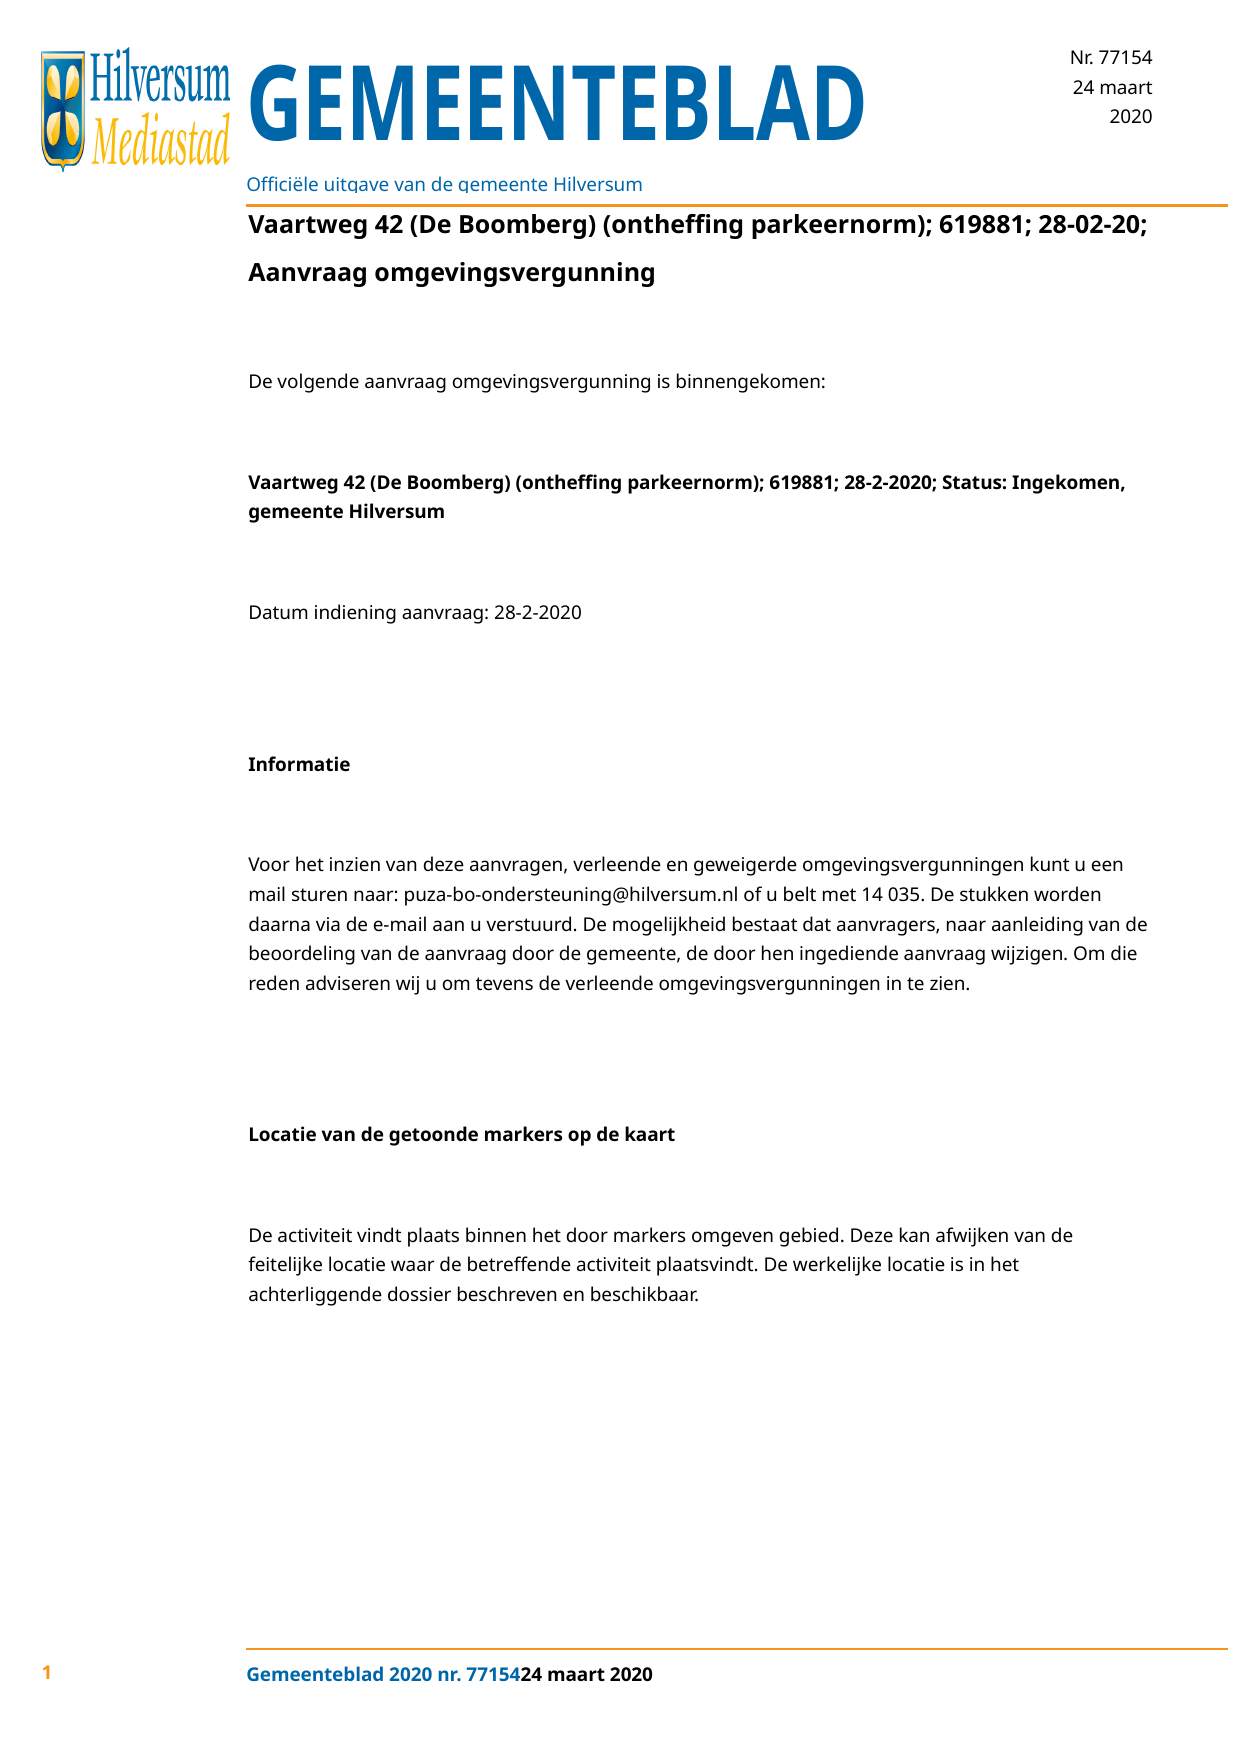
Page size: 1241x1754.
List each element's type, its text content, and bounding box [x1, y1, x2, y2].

picture [41, 47, 231, 172]
text Vaartweg 42 (De Boomberg) (ontheffing parkeernorm); 619881; 28-02-20; Aanvraag omgevingsvergunning [248, 207, 1152, 288]
text Vaartweg 42 (De Boomberg) (ontheffing parkeernorm); 619881; 28-2-2020; Status: Ingekomen, gemeente Hilversum [248, 469, 1152, 524]
text De activiteit vindt plaats binnen het door markers omgeven gebied. Deze kan afwijken van de feitelijke locatie waar de betreffende activiteit plaatsvindt. De werkelijke locatie is in het achterliggende dossier beschreven en beschikbaar. [248, 1222, 1152, 1307]
text Datum indiening aanvraag: 28-2-2020 [248, 599, 1152, 625]
text Voor het inzien van deze aanvragen, verleende en geweigerde omgevingsvergunningen kunt u een mail sturen naar: puza-bo-ondersteuning@hilversum.nl of u belt met 14 035. De stukken worden daarna via de e-mail aan u verstuurd. De mogelijkheid bestaat dat aanvragers, naar aanleiding van de beoordeling van de aanvraag door de gemeente, de door hen ingediende aanvraag wijzigen. Om die reden adviseren wij u om tevens de verleende omgevingsvergunningen in te zien. [248, 852, 1152, 996]
text Locatie van de getoonde markers op de kaart [248, 1121, 1152, 1147]
text Informatie [248, 751, 1152, 777]
text De volgende aanvraag omgevingsvergunning is binnengekomen: [248, 368, 1152, 394]
